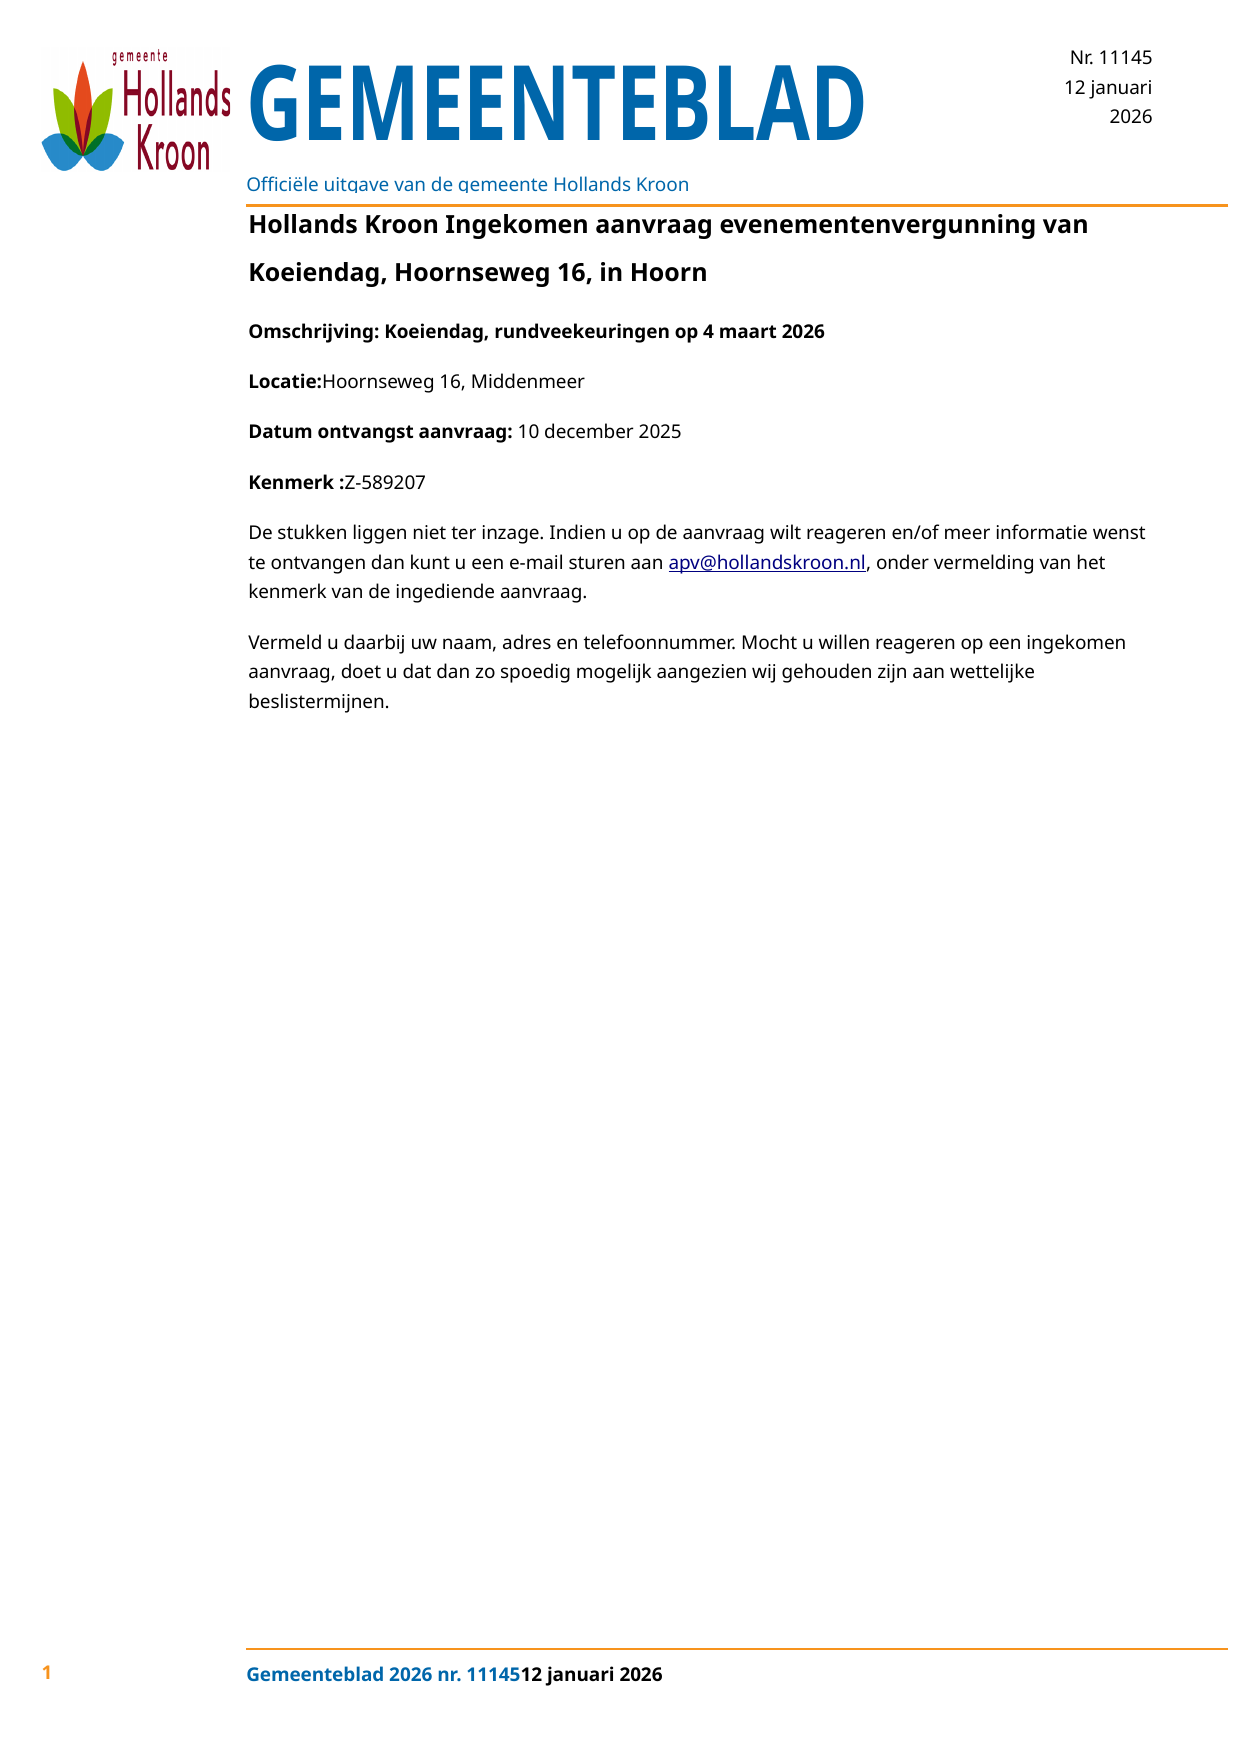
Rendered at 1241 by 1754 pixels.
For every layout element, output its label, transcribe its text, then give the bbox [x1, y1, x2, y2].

text De stukken liggen niet ter inzage. Indien u op de aanvraag wilt reageren en/of meer informatie wenst te ontvangen dan kunt u een e-mail sturen aan apv@hollandskroon.nl, onder vermelding van het kenmerk van de ingediende aanvraag. [248, 519, 1152, 604]
text Vermeld u daarbij uw naam, adres en telefoonnummer. Mocht u willen reageren op een ingekomen aanvraag, doet u dat dan zo spoedig mogelijk aangezien wij gehouden zijn aan wettelijke beslistermijnen. [248, 629, 1152, 714]
picture [41, 47, 231, 172]
text Omschrijving: Koeiendag, rundveekeuringen op 4 maart 2026 [248, 318, 1152, 344]
text Kenmerk :Z-589207 [248, 469, 1152, 495]
text Hollands Kroon Ingekomen aanvraag evenementenvergunning van Koeiendag, Hoornseweg 16, in Hoorn [248, 207, 1152, 288]
text Locatie:Hoornseweg 16, Middenmeer [248, 368, 1152, 394]
text Datum ontvangst aanvraag: 10 december 2025 [248, 419, 1152, 444]
